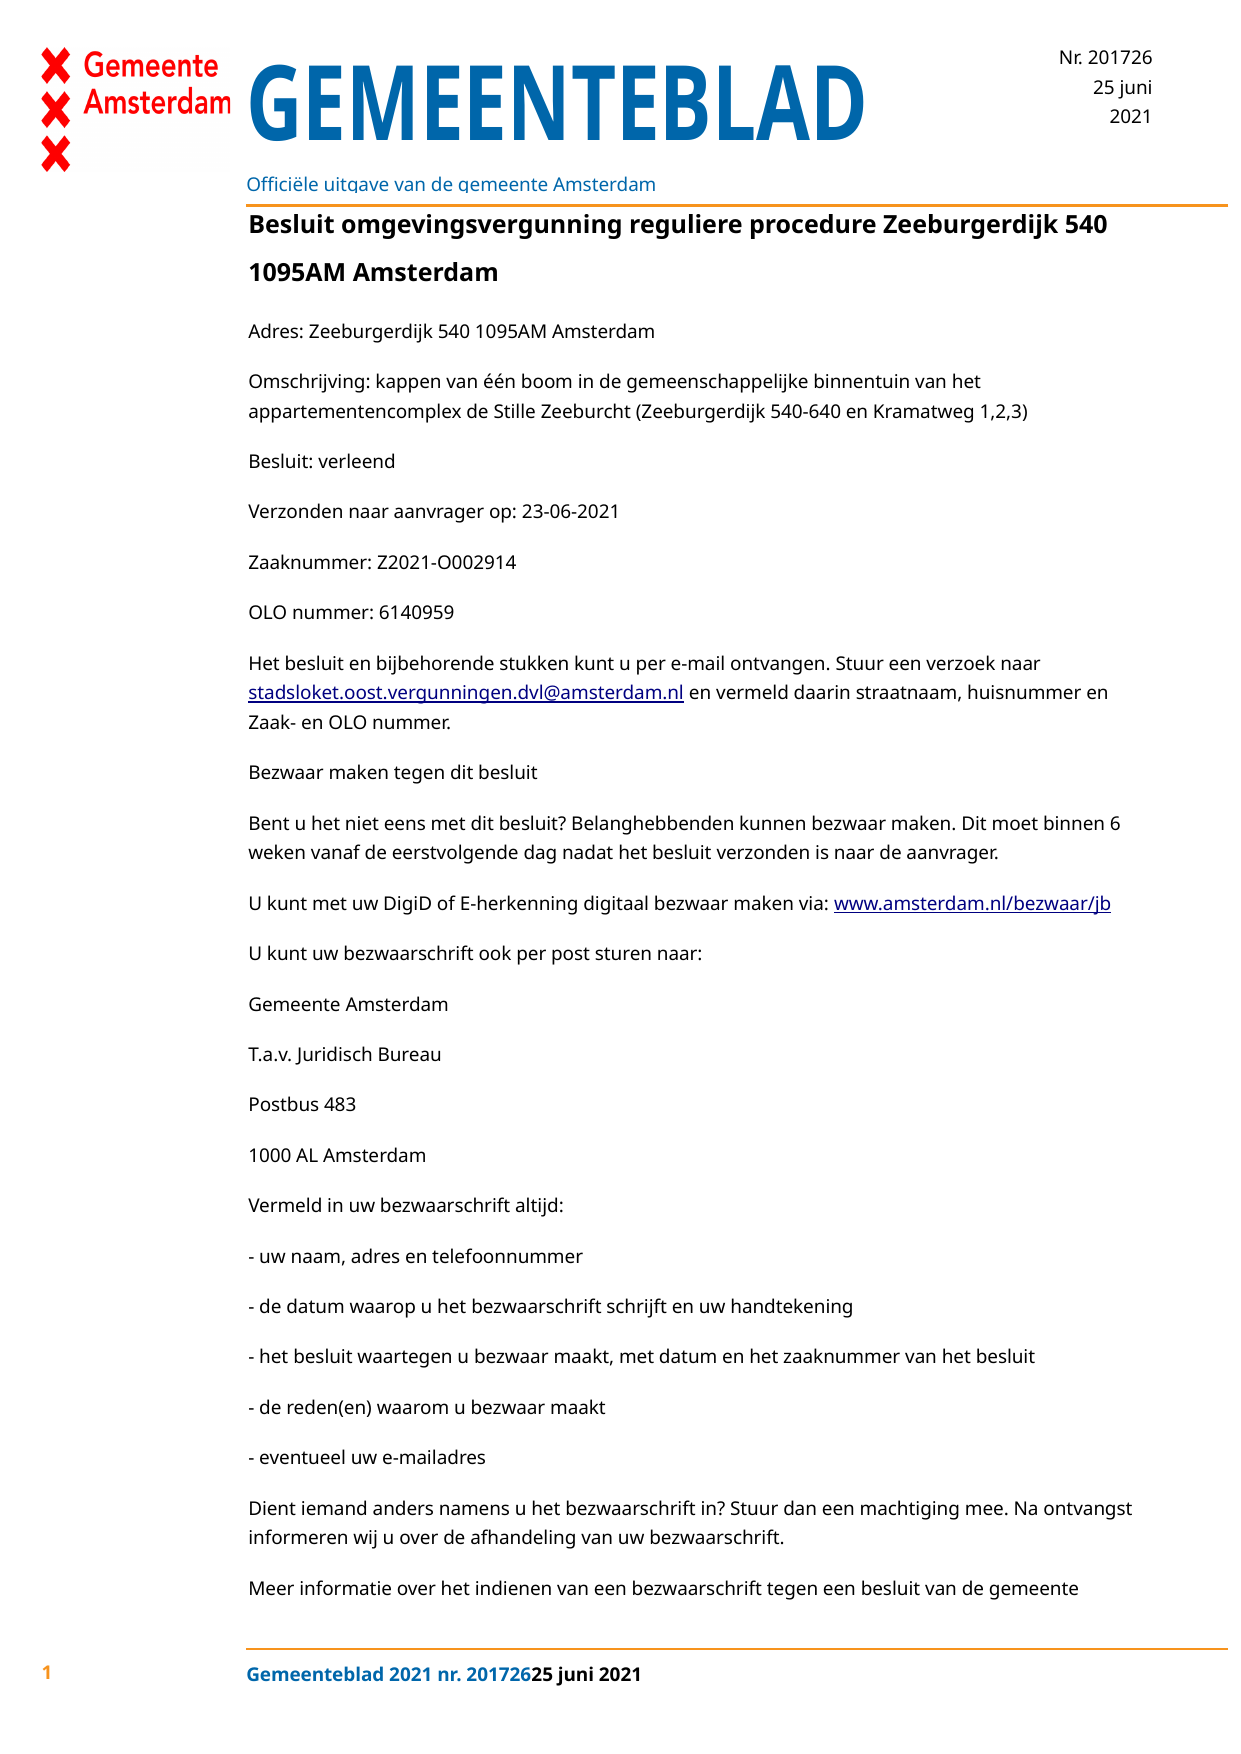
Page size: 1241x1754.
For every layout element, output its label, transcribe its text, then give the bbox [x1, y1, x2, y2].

text Verzonden naar aanvrager op: 23-06-2021 [248, 499, 1152, 524]
text - uw naam, adres en telefoonnummer [248, 1243, 1152, 1269]
text 1000 AL Amsterdam [248, 1142, 1152, 1168]
text Omschrijving: kappen van één boom in de gemeenschappelijke binnentuin van het appartementencomplex de Stille Zeeburcht (Zeeburgerdijk 540-640 en Kramatweg 1,2,3) [248, 368, 1152, 424]
text T.a.v. Juridisch Bureau [248, 1041, 1152, 1067]
text Besluit omgevingsvergunning reguliere procedure Zeeburgerdijk 540 1095AM Amsterdam [248, 207, 1152, 288]
text Dient iemand anders namens u het bezwaarschrift in? Stuur dan een machtiging mee. Na ontvangst informeren wij u over de afhandeling van uw bezwaarschrift. [248, 1495, 1152, 1550]
text Meer informatie over het indienen van een bezwaarschrift tegen een besluit van de gemeente [248, 1575, 1152, 1601]
text Adres: Zeeburgerdijk 540 1095AM Amsterdam [248, 318, 1152, 344]
text Gemeente Amsterdam [248, 991, 1152, 1017]
text - de reden(en) waarom u bezwaar maakt [248, 1394, 1152, 1420]
text Postbus 483 [248, 1092, 1152, 1117]
text - de datum waarop u het bezwaarschrift schrijft en uw handtekening [248, 1293, 1152, 1319]
text Het besluit en bijbehorende stukken kunt u per e-mail ontvangen. Stuur een verzoek naar stadsloket.oost.vergunningen.dvl@amsterdam.nl en vermeld daarin straatnaam, huisnummer en Zaak- en OLO nummer. [248, 650, 1152, 735]
text OLO nummer: 6140959 [248, 599, 1152, 625]
picture [41, 47, 231, 172]
text Bezwaar maken tegen dit besluit [248, 759, 1152, 785]
text Besluit: verleend [248, 448, 1152, 474]
text U kunt uw bezwaarschrift ook per post sturen naar: [248, 940, 1152, 966]
text U kunt met uw DigiD of E-herkenning digitaal bezwaar maken via: www.amsterdam.nl/bezwaar/jb [248, 890, 1152, 916]
text Zaaknummer: Z2021-O002914 [248, 549, 1152, 575]
text - het besluit waartegen u bezwaar maakt, met datum en het zaaknummer van het besluit [248, 1344, 1152, 1369]
text Bent u het niet eens met dit besluit? Belanghebbenden kunnen bezwaar maken. Dit moet binnen 6 weken vanaf de eerstvolgende dag nadat het besluit verzonden is naar de aanvrager. [248, 810, 1152, 865]
text Vermeld in uw bezwaarschrift altijd: [248, 1192, 1152, 1218]
text - eventueel uw e-mailadres [248, 1444, 1152, 1470]
